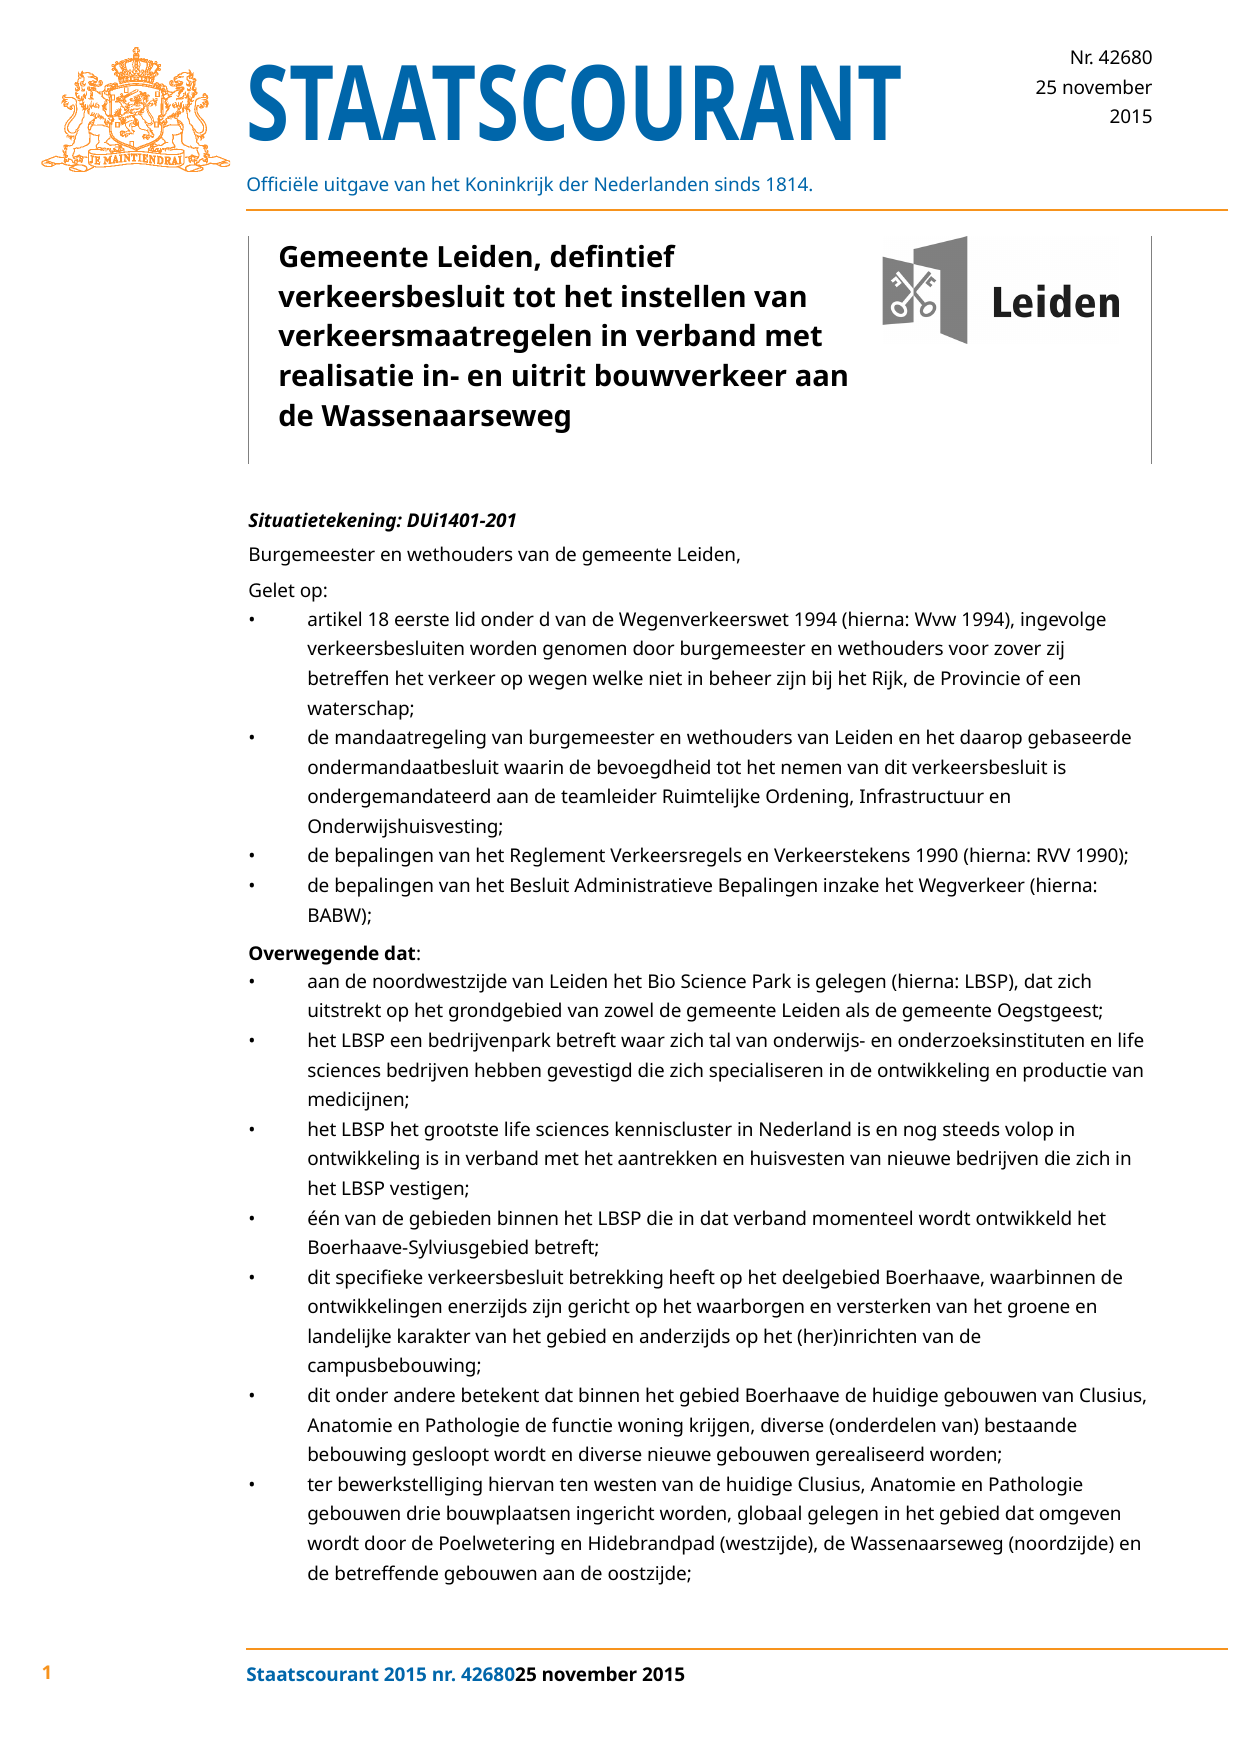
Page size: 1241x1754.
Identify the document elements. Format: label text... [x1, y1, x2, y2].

list het LBSP een bedrijvenpark betreft waar zich tal van onderwijs- en onderzoeksinstituten en life sciences bedrijven hebben gevestigd die zich specialiseren in de ontwikkeling en productie van medicijnen; [248, 1027, 1152, 1112]
list de bepalingen van het Reglement Verkeersregels en Verkeerstekens 1990 (hierna: RVV 1990); [248, 843, 1152, 868]
text Overwegende dat: [248, 940, 1152, 965]
list ter bewerkstelliging hiervan ten westen van de huidige Clusius, Anatomie en Pathologie gebouwen drie bouwplaatsen ingericht worden, globaal gelegen in het gebied dat omgeven wordt door de Poelwetering en Hidebrandpad (westzijde), de Wassenaarseweg (noordzijde) en de betreffende gebouwen aan de oostzijde; [248, 1471, 1152, 1585]
list aan de noordwestzijde van Leiden het Bio Science Park is gelegen (hierna: LBSP), dat zich uitstrekt op het grondgebied van zowel de gemeente Leiden als de gemeente Oegstgeest; [248, 968, 1152, 1023]
list artikel 18 eerste lid onder d van de Wegenverkeerswet 1994 (hierna: Wvw 1994), ingevolge verkeersbesluiten worden genomen door burgemeester en wethouders voor zover zij betreffen het verkeer op wegen welke niet in beheer zijn bij het Rijk, de Provincie of een waterschap; [248, 606, 1152, 720]
text Gelet op: [248, 578, 1152, 603]
list het LBSP het grootste life sciences kenniscluster in Nederland is en nog steeds volop in ontwikkeling is in verband met het aantrekken en huisvesten van nieuwe bedrijven die zich in het LBSP vestigen; [248, 1116, 1152, 1201]
list de mandaatregeling van burgemeester en wethouders van Leiden en het daarop gebaseerde ondermandaatbesluit waarin de bevoegdheid tot het nemen van dit verkeersbesluit is ondergemandateerd aan de teamleider Ruimtelijke Ordening, Infrastructuur en Onderwijshuisvesting; [248, 724, 1152, 839]
list dit specifieke verkeersbesluit betrekking heeft op het deelgebied Boerhaave, waarbinnen de ontwikkelingen enerzijds zijn gericht op het waarborgen en versterken van het groene en landelijke karakter van het gebied en anderzijds op het (her)inrichten van de campusbebouwing; [248, 1264, 1152, 1378]
text Situatietekening: DUi1401-201 [248, 507, 1152, 533]
list de bepalingen van het Besluit Administratieve Bepalingen inzake het Wegverkeer (hierna: BABW); [248, 872, 1152, 927]
table_header [850, 236, 1151, 464]
list één van de gebieden binnen het LBSP die in dat verband momenteel wordt ontwikkeld het Boerhaave-Sylviusgebied betreft; [248, 1205, 1152, 1260]
picture [882, 236, 1119, 344]
table_header Gemeente Leiden, defintief verkeersbesluit tot het instellen van verkeersmaatregelen in verband met realisatie in- en uitrit bouwverkeer aan de Wassenaarseweg [249, 236, 850, 464]
text Burgemeester en wethouders van de gemeente Leiden, [248, 541, 1152, 567]
list dit onder andere betekent dat binnen het gebied Boerhaave de huidige gebouwen van Clusius, Anatomie en Pathologie de functie woning krijgen, diverse (onderdelen van) bestaande bebouwing gesloopt wordt en diverse nieuwe gebouwen gerealiseerd worden; [248, 1382, 1152, 1467]
picture [41, 47, 231, 172]
